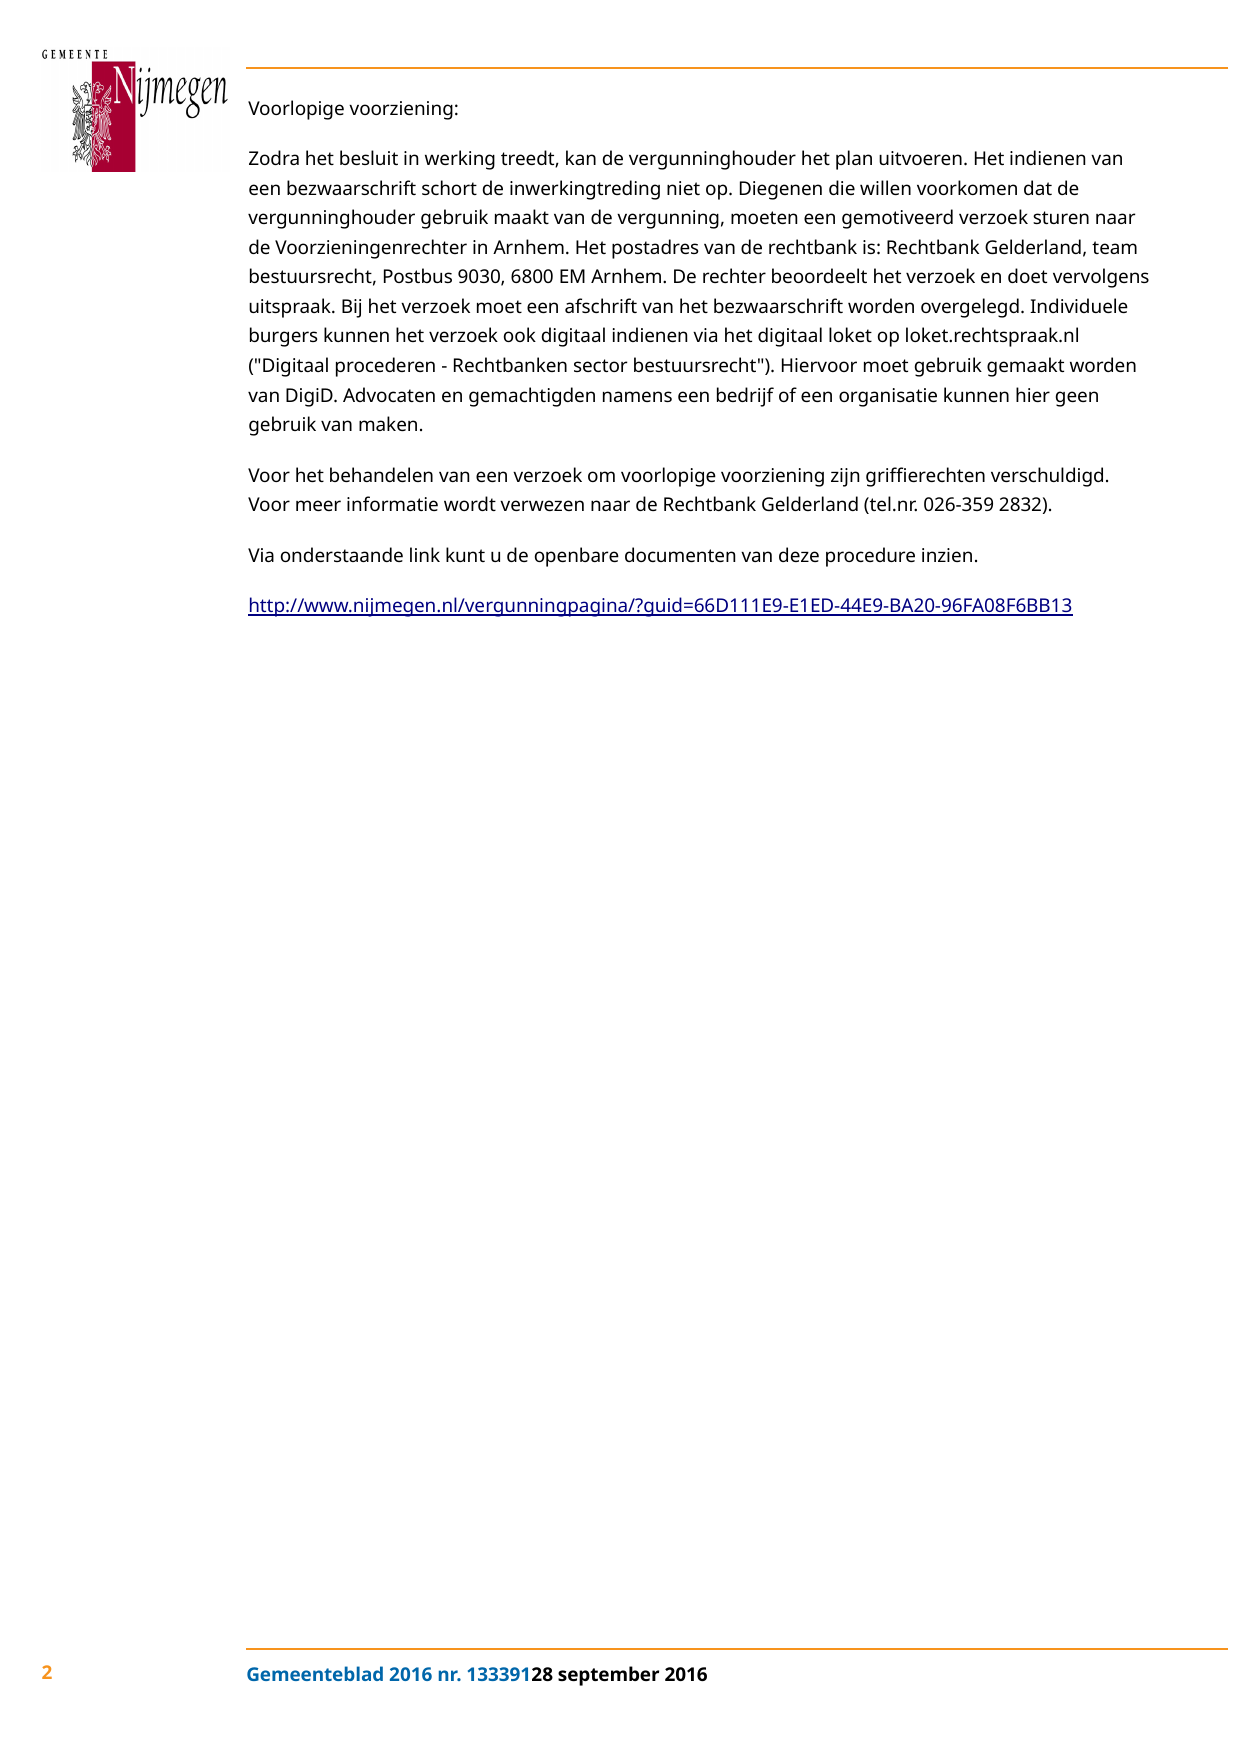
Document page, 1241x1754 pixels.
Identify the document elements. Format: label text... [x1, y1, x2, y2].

text Voor het behandelen van een verzoek om voorlopige voorziening zijn griffierechten verschuldigd. Voor meer informatie wordt verwezen naar de Rechtbank Gelderland (tel.nr. 026-359 2832). [248, 462, 1152, 517]
text http://www.nijmegen.nl/vergunningpagina/?guid=66D111E9-E1ED-44E9-BA20-96FA08F6BB13 [248, 592, 1152, 618]
text Via onderstaande link kunt u de openbare documenten van deze procedure inzien. [248, 542, 1152, 568]
text Voorlopige voorziening: [248, 95, 1152, 121]
text Zodra het besluit in werking treedt, kan de vergunninghouder het plan uitvoeren. Het indienen van een bezwaarschrift schort de inwerkingtreding niet op. Diegenen die willen voorkomen dat de vergunninghouder gebruik maakt van de vergunning, moeten een gemotiveerd verzoek sturen naar de Voorzieningenrechter in Arnhem. Het postadres van de rechtbank is: Rechtbank Gelderland, team bestuursrecht, Postbus 9030, 6800 EM Arnhem. De rechter beoordeelt het verzoek en doet vervolgens uitspraak. Bij het verzoek moet een afschrift van het bezwaarschrift worden overgelegd. Individuele burgers kunnen het verzoek ook digitaal indienen via het digitaal loket op loket.rechtspraak.nl ("Digitaal procederen - Rechtbanken sector bestuursrecht"). Hiervoor moet gebruik gemaakt worden van DigiD. Advocaten en gemachtigden namens een bedrijf of een organisatie kunnen hier geen gebruik van maken. [248, 145, 1152, 437]
picture [41, 47, 231, 172]
